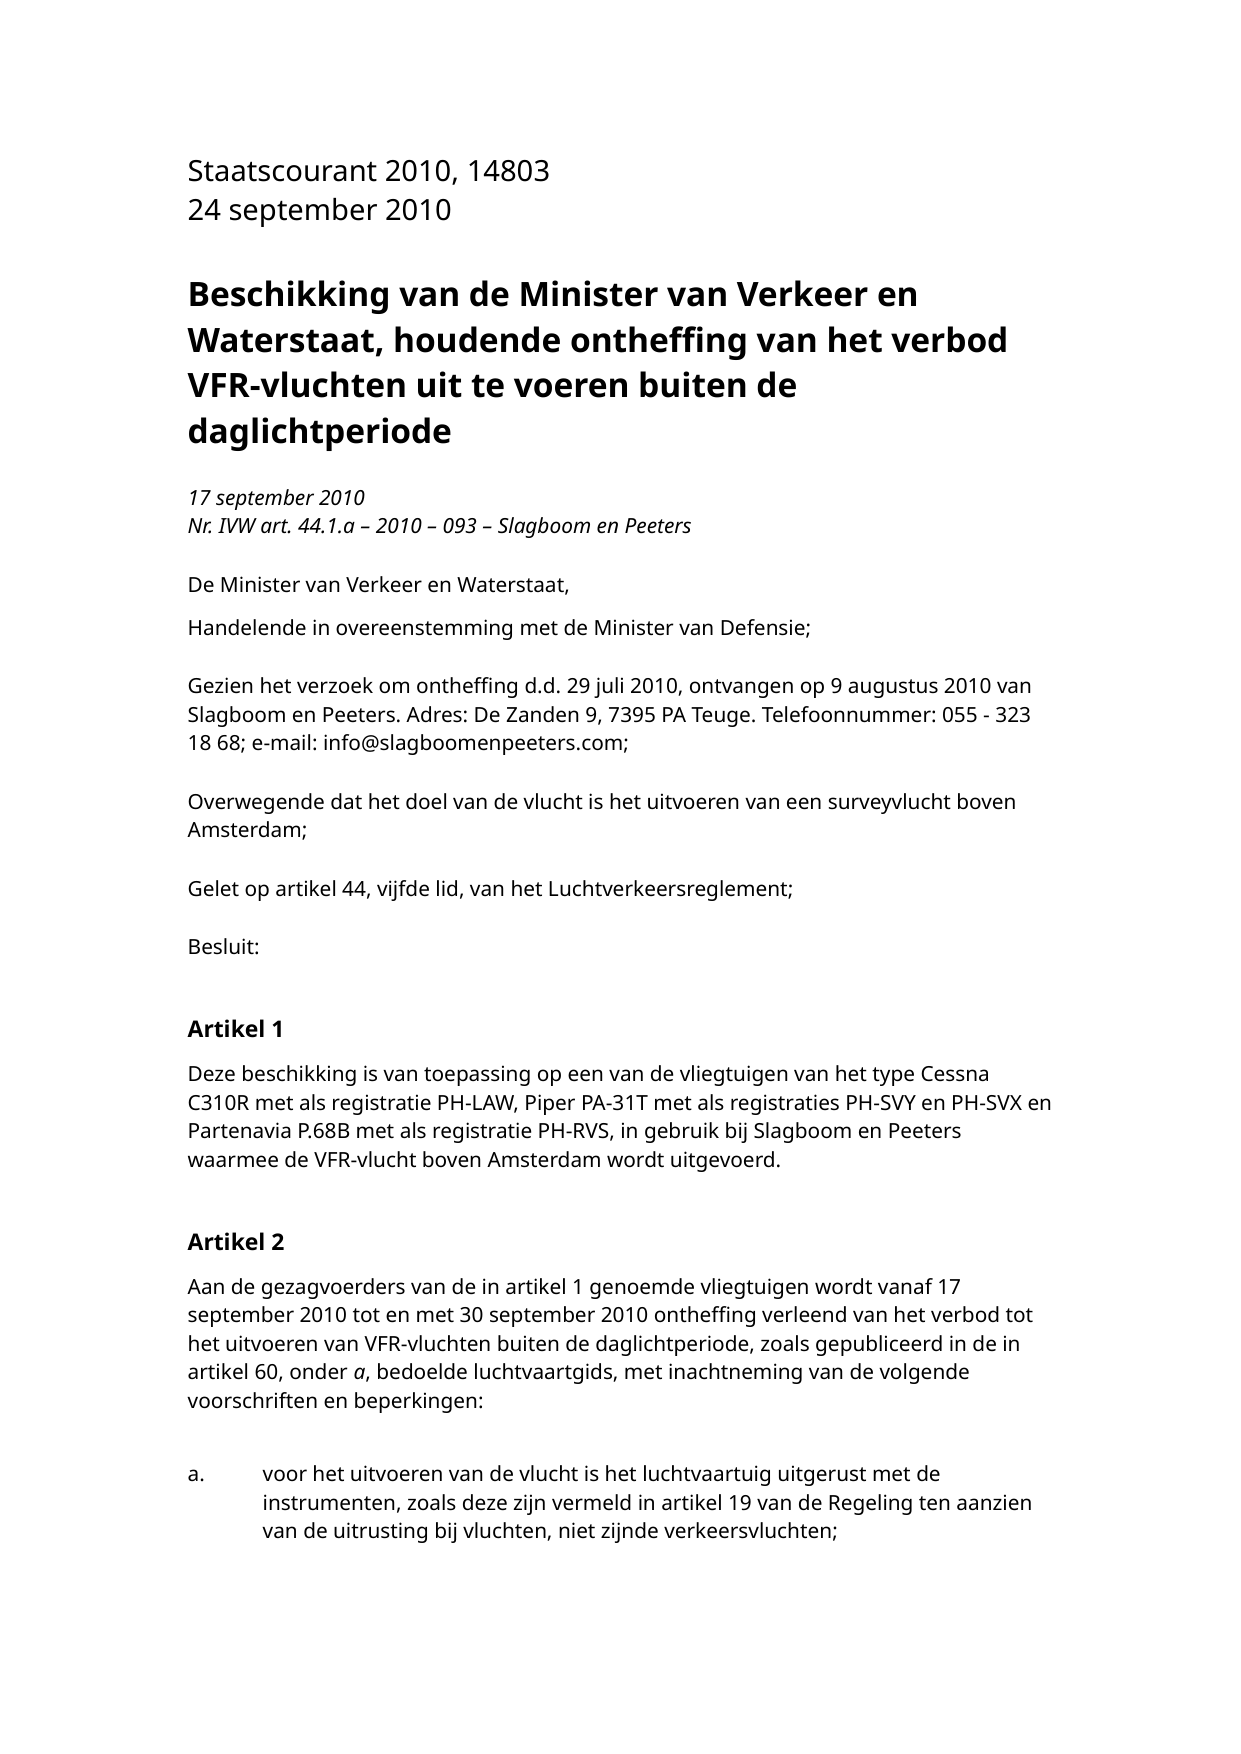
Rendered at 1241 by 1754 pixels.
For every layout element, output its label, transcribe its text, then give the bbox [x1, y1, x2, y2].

text Handelende in overeenstemming met de Minister van Defensie; [187, 613, 1053, 642]
subtitle Artikel 2 [187, 1226, 1053, 1257]
text Aan de gezagvoerders van de in artikel 1 genoemde vliegtuigen wordt vanaf 17 september 2010 tot en met 30 september 2010 ontheffing verleend van het verbod tot het uitvoeren van VFR-vluchten buiten de daglichtperiode, zoals gepubliceerd in de in artikel 60, onder a, bedoelde luchtvaartgids, met inachtneming van de volgende voorschriften en beperkingen: [187, 1272, 1053, 1414]
text Overwegende dat het doel van de vlucht is het uitvoeren van een surveyvlucht boven Amsterdam; [187, 787, 1053, 844]
text Gelet op artikel 44, vijfde lid, van het Luchtverkeersreglement; [187, 874, 1053, 902]
subtitle Beschikking van de Minister van Verkeer en Waterstaat, houdende ontheffing van het verbod VFR-vluchten uit te voeren buiten de daglichtperiode [187, 271, 1053, 453]
text Besluit: [187, 932, 1053, 961]
text 17 september 2010 [187, 483, 1053, 511]
text De Minister van Verkeer en Waterstaat, [187, 570, 1053, 598]
subtitle Artikel 1 [187, 1013, 1053, 1044]
text Staatscourant 2010, 14803 [187, 150, 1053, 190]
list voor het uitvoeren van de vlucht is het luchtvaartuig uitgerust met de instrumenten, zoals deze zijn vermeld in artikel 19 van de Regeling ten aanzien van de uitrusting bij vluchten, niet zijnde verkeersvluchten; [187, 1459, 1053, 1544]
text Nr. IVW art. 44.1.a – 2010 – 093 – Slagboom en Peeters [187, 511, 1053, 540]
text Gezien het verzoek om ontheffing d.d. 29 juli 2010, ontvangen op 9 augustus 2010 van Slagboom en Peeters. Adres: De Zanden 9, 7395 PA Teuge. Telefoonnummer: 055 - 323 18 68; e-mail: info@slagboomenpeeters.com; [187, 672, 1053, 757]
text 24 september 2010 [187, 190, 1053, 229]
text Deze beschikking is van toepassing op een van de vliegtuigen van het type Cessna C310R met als registratie PH-LAW, Piper PA-31T met als registraties PH-SVY en PH-SVX en Partenavia P.68B met als registratie PH-RVS, in gebruik bij Slagboom en Peeters waarmee de VFR-vlucht boven Amsterdam wordt uitgevoerd. [187, 1059, 1053, 1173]
